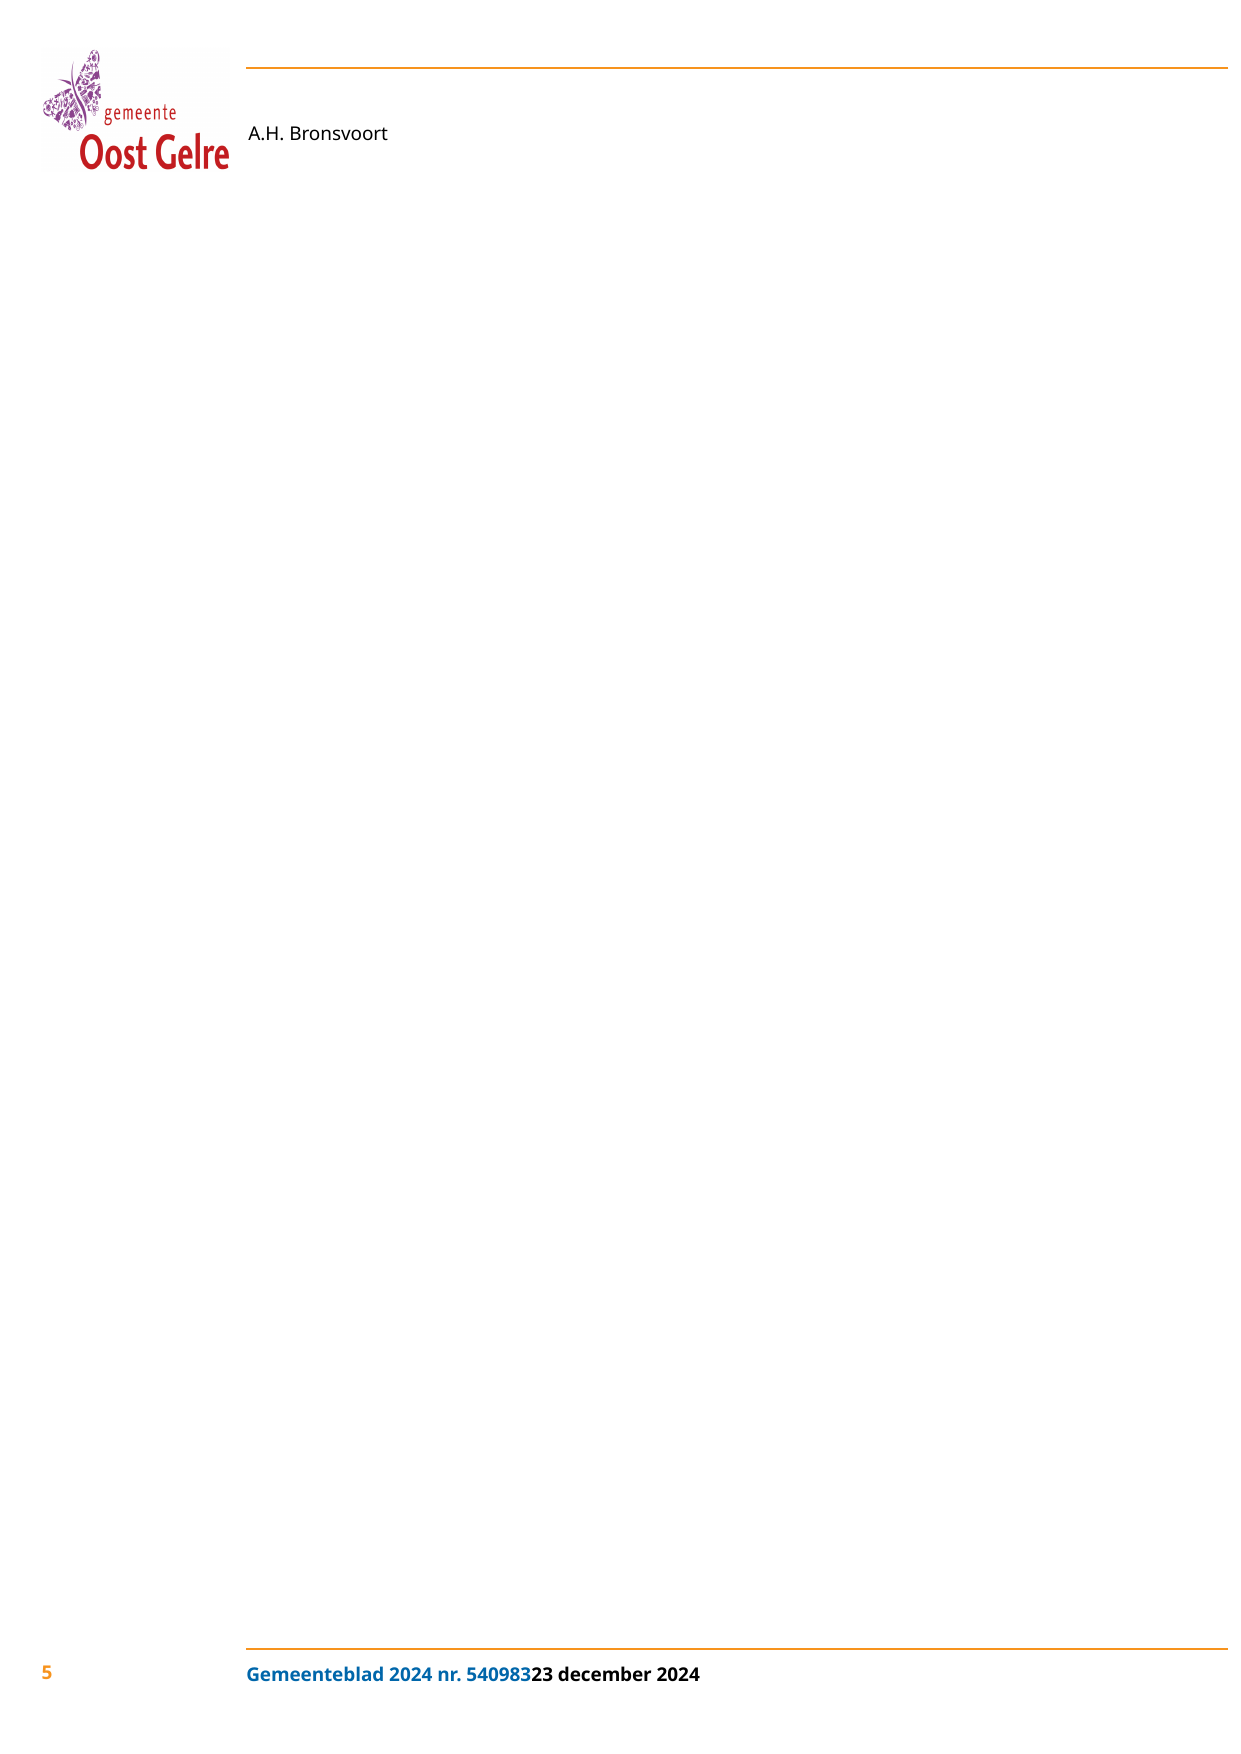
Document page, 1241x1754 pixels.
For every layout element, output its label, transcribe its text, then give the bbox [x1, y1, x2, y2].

picture [41, 47, 231, 172]
text A.H. Bronsvoort [248, 121, 1152, 146]
